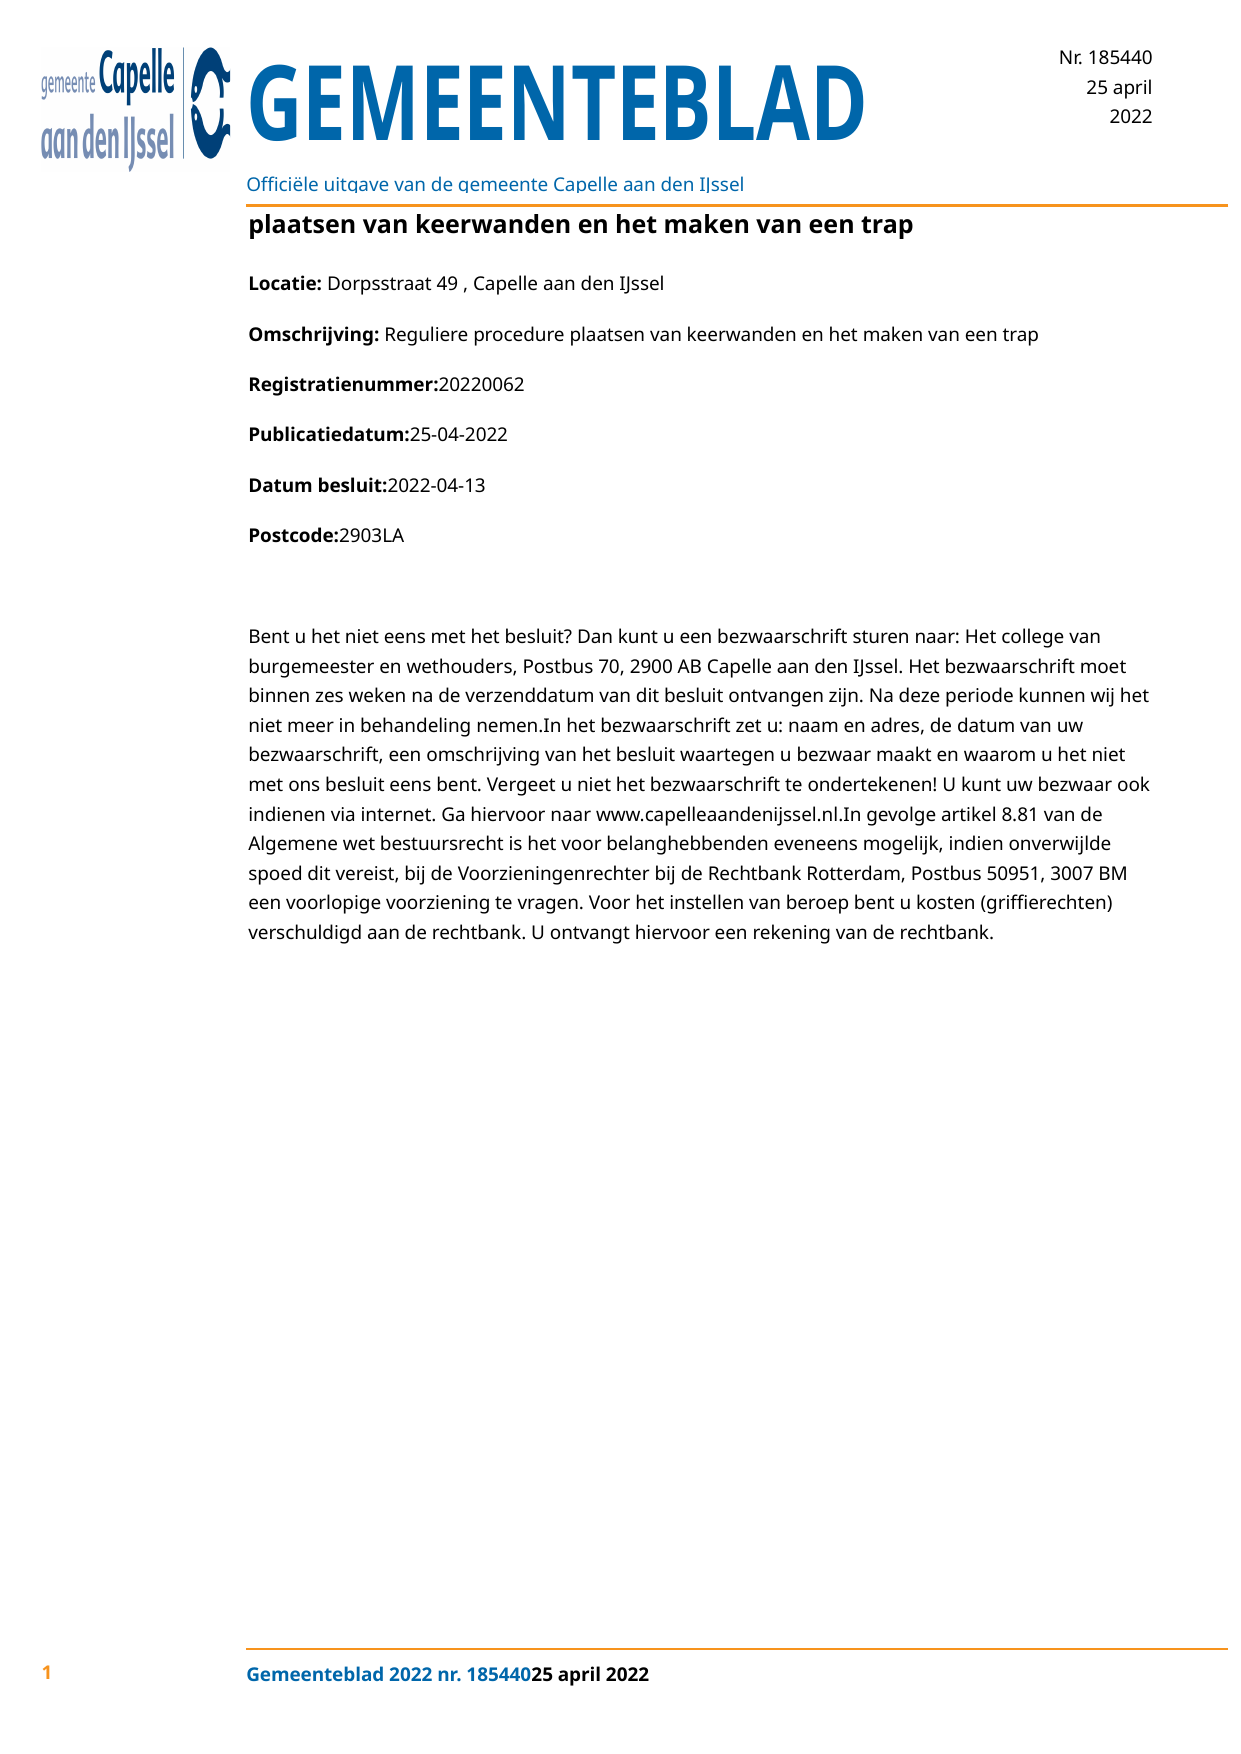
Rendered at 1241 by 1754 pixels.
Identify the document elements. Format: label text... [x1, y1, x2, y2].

text Locatie: Dorpsstraat 49 , Capelle aan den IJssel [248, 270, 1152, 296]
text Bent u het niet eens met het besluit? Dan kunt u een bezwaarschrift sturen naar: Het college van burgemeester en wethouders, Postbus 70, 2900 AB Capelle aan den IJssel. Het bezwaarschrift moet binnen zes weken na de verzenddatum van dit besluit ontvangen zijn. Na deze periode kunnen wij het niet meer in behandeling nemen.In het bezwaarschrift zet u: naam en adres, de datum van uw bezwaarschrift, een omschrijving van het besluit waartegen u bezwaar maakt en waarom u het niet met ons besluit eens bent. Vergeet u niet het bezwaarschrift te ondertekenen! U kunt uw bezwaar ook indienen via internet. Ga hiervoor naar www.capelleaandenijssel.nl.In gevolge artikel 8.81 van de Algemene wet bestuursrecht is het voor belanghebbenden eveneens mogelijk, indien onverwijlde spoed dit vereist, bij de Voorzieningenrechter bij de Rechtbank Rotterdam, Postbus 50951, 3007 BM een voorlopige voorziening te vragen. Voor het instellen van beroep bent u kosten (griffierechten) verschuldigd aan de rechtbank. U ontvangt hiervoor een rekening van de rechtbank. [248, 623, 1152, 945]
text Omschrijving: Reguliere procedure plaatsen van keerwanden en het maken van een trap [248, 321, 1152, 346]
text Postcode:2903LA [248, 522, 1152, 548]
text Registratienummer:20220062 [248, 371, 1152, 397]
text Datum besluit:2022-04-13 [248, 472, 1152, 498]
text plaatsen van keerwanden en het maken van een trap [248, 207, 1152, 241]
picture [41, 47, 231, 172]
text Publicatiedatum:25-04-2022 [248, 422, 1152, 447]
